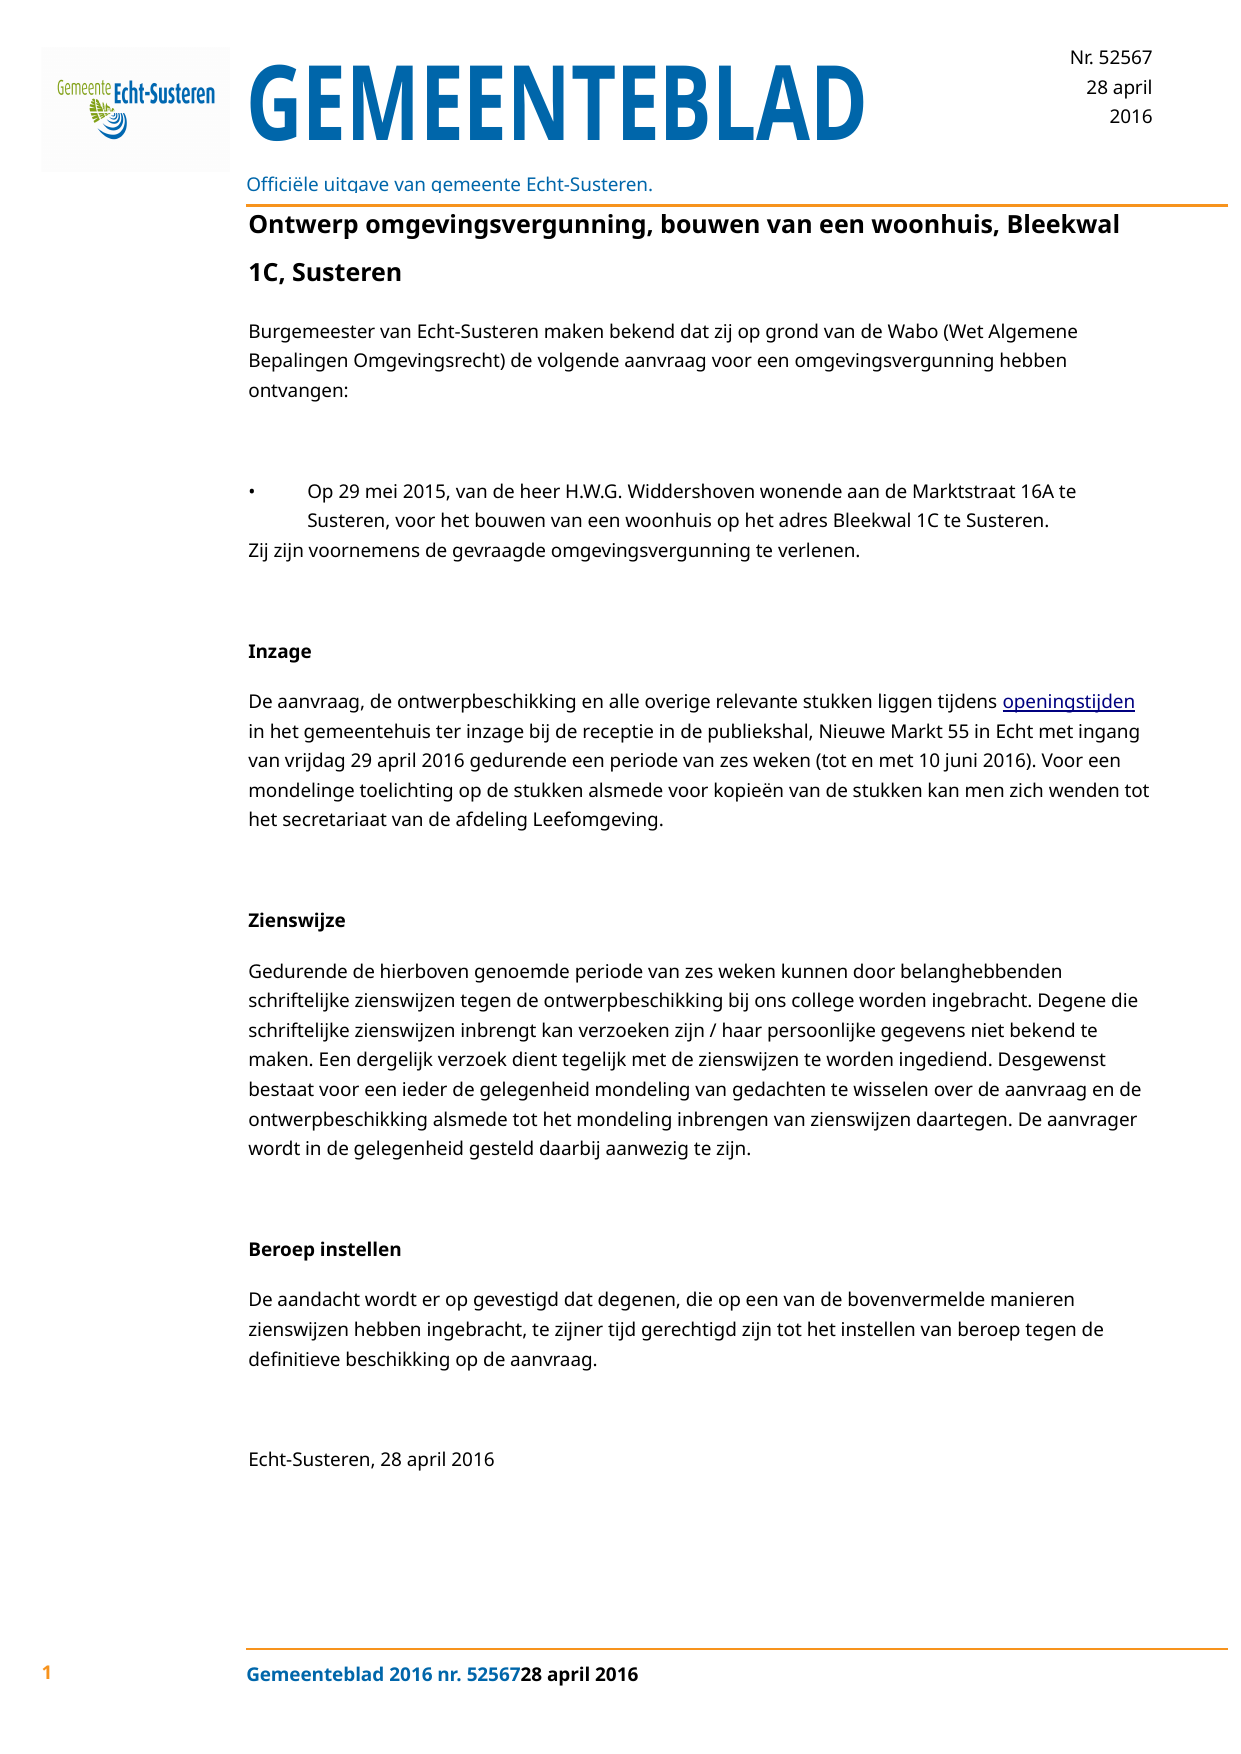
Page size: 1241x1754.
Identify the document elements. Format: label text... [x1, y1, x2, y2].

text De aanvraag, de ontwerpbeschikking en alle overige relevante stukken liggen tijdens openingstijden in het gemeentehuis ter inzage bij de receptie in de publiekshal, Nieuwe Markt 55 in Echt met ingang van vrijdag 29 april 2016 gedurende een periode van zes weken (tot en met 10 juni 2016). Voor een mondelinge toelichting op de stukken alsmede voor kopieën van de stukken kan men zich wenden tot het secretariaat van de afdeling Leefomgeving. [248, 688, 1152, 832]
text Zienswijze [248, 907, 1152, 933]
text De aandacht wordt er op gevestigd dat degenen, die op een van de bovenvermelde manieren zienswijzen hebben ingebracht, te zijner tijd gerechtigd zijn tot het instellen van beroep tegen de definitieve beschikking op de aanvraag. [248, 1287, 1152, 1372]
text Beroep instellen [248, 1236, 1152, 1262]
text Inzage [248, 638, 1152, 664]
text Echt-Susteren, 28 april 2016 [248, 1447, 1152, 1472]
picture [41, 47, 231, 172]
list Op 29 mei 2015, van de heer H.W.G. Widdershoven wonende aan de Marktstraat 16A te Susteren, voor het bouwen van een woonhuis op het adres Bleekwal 1C te Susteren. [248, 478, 1152, 533]
text Burgemeester van Echt-Susteren maken bekend dat zij op grond van de Wabo (Wet Algemene Bepalingen Omgevingsrecht) de volgende aanvraag voor een omgevingsvergunning hebben ontvangen: [248, 318, 1152, 403]
text Zij zijn voornemens de gevraagde omgevingsvergunning te verlenen. [248, 537, 1152, 563]
text Ontwerp omgevingsvergunning, bouwen van een woonhuis, Bleekwal 1C, Susteren [248, 207, 1152, 288]
text Gedurende de hierboven genoemde periode van zes weken kunnen door belanghebbenden schriftelijke zienswijzen tegen de ontwerpbeschikking bij ons college worden ingebracht. Degene die schriftelijke zienswijzen inbrengt kan verzoeken zijn / haar persoonlijke gegevens niet bekend te maken. Een dergelijk verzoek dient tegelijk met de zienswijzen te worden ingediend. Desgewenst bestaat voor een ieder de gelegenheid mondeling van gedachten te wisselen over de aanvraag en de ontwerpbeschikking alsmede tot het mondeling inbrengen van zienswijzen daartegen. De aanvrager wordt in de gelegenheid gesteld daarbij aanwezig te zijn. [248, 958, 1152, 1161]
